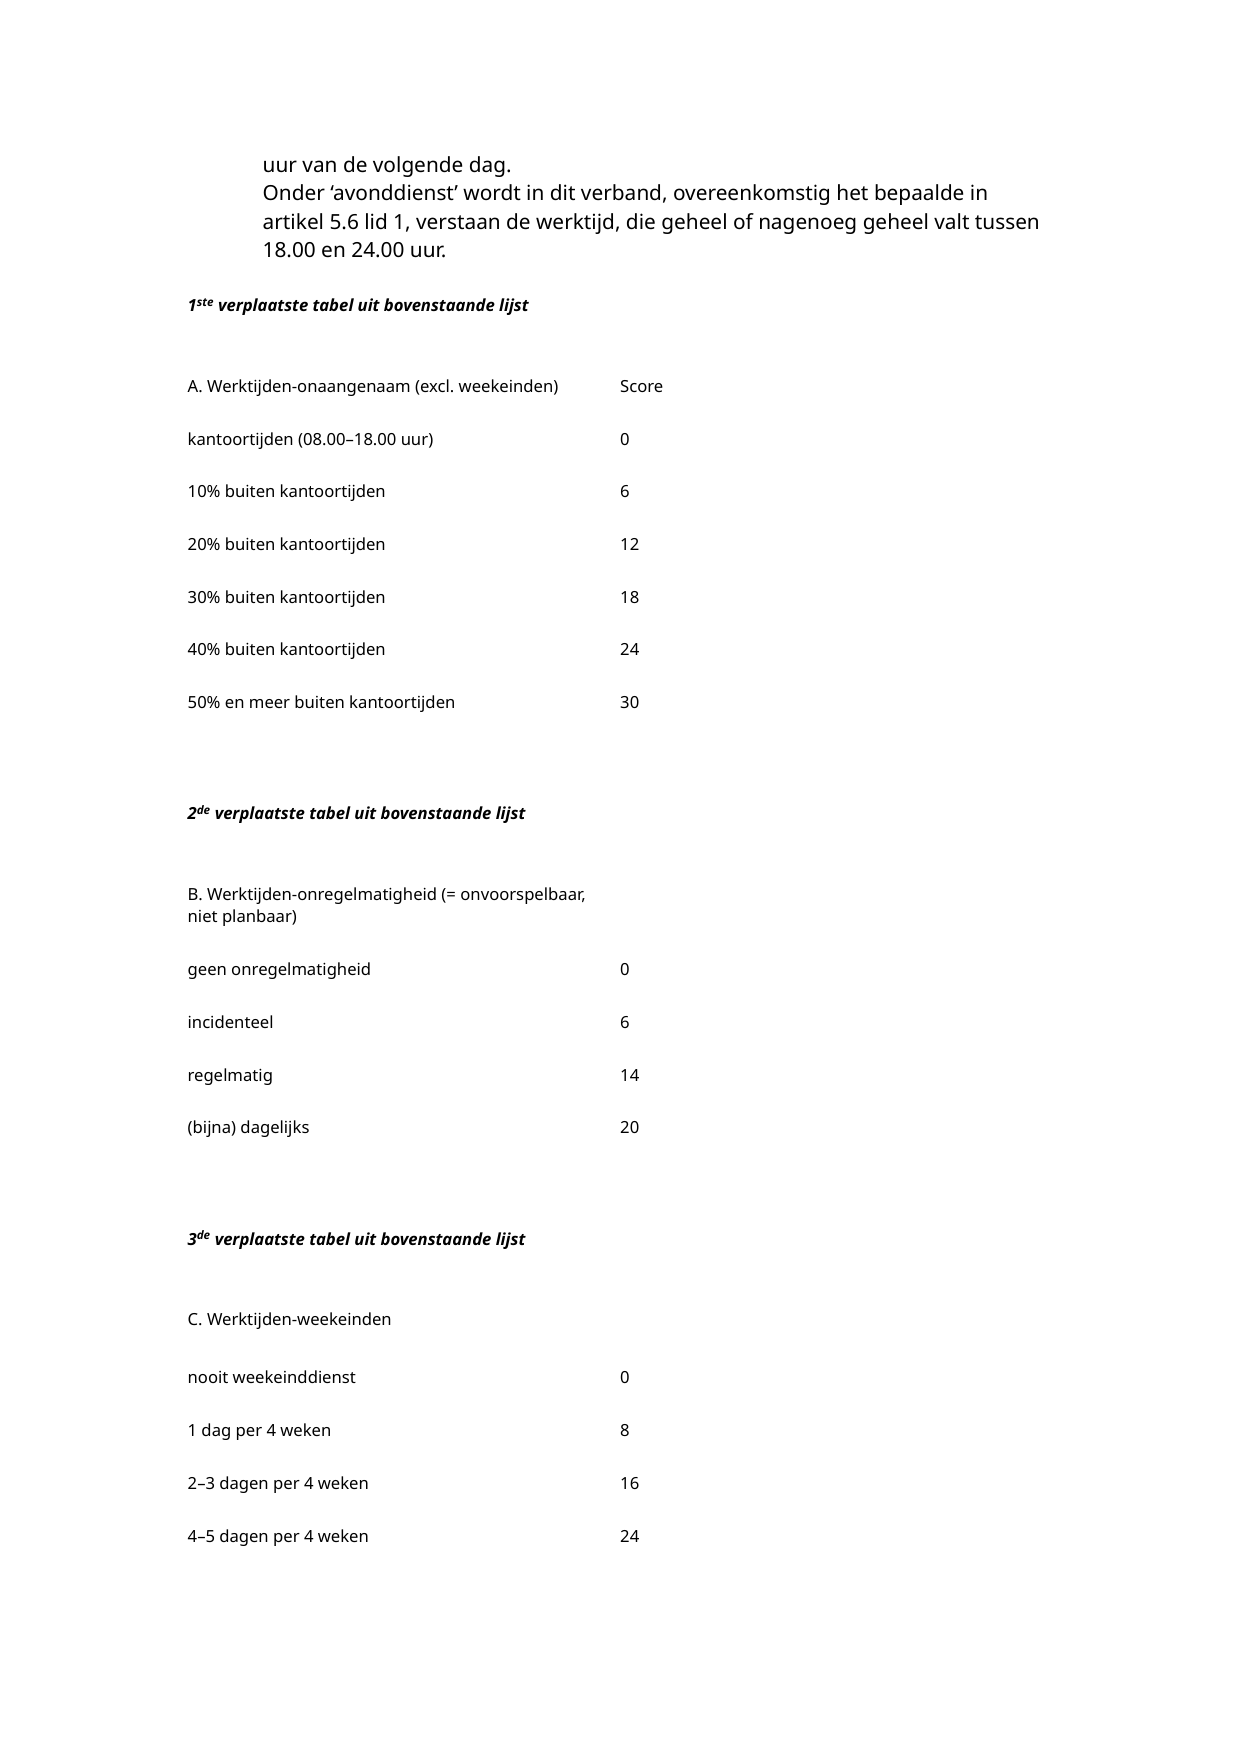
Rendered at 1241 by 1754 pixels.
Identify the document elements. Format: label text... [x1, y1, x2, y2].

table_header C. Werktijden-weekeinden [188, 1308, 620, 1366]
text 3de verplaatste tabel uit bovenstaande lijst [187, 1227, 1053, 1250]
table_cell 12 [620, 533, 1053, 585]
table_cell 14 [620, 1063, 1053, 1116]
table_cell 0 [620, 427, 1053, 480]
table_cell 20 [620, 1116, 1053, 1169]
table_header Score [620, 374, 1053, 427]
text 2de verplaatste tabel uit bovenstaande lijst [187, 802, 1053, 824]
table_cell 20% buiten kantoortijden [188, 533, 620, 585]
table_cell 8 [620, 1419, 1053, 1472]
table_cell 40% buiten kantoortijden [188, 638, 620, 691]
text 1ste verplaatste tabel uit bovenstaande lijst [187, 294, 1053, 316]
table_cell incidenteel [188, 1011, 620, 1063]
table_cell 4–5 dagen per 4 weken [188, 1524, 620, 1547]
table_cell 16 [620, 1472, 1053, 1524]
table_cell 10% buiten kantoortijden [188, 480, 620, 532]
table_cell nooit weekeinddienst [188, 1366, 620, 1419]
table_cell 24 [620, 1524, 1053, 1547]
table_cell 1 dag per 4 weken [188, 1419, 620, 1472]
table_cell 2–3 dagen per 4 weken [188, 1472, 620, 1524]
table_cell regelmatig [188, 1063, 620, 1116]
list uur van de volgende dag. [187, 150, 1053, 178]
table_cell 6 [620, 480, 1053, 532]
table_cell 18 [620, 585, 1053, 638]
table_cell 30% buiten kantoortijden [188, 585, 620, 638]
table_cell 24 [620, 638, 1053, 691]
table_cell geen onregelmatigheid [188, 958, 620, 1011]
table_cell 0 [620, 1366, 1053, 1419]
table_cell 6 [620, 1011, 1053, 1063]
table_cell 0 [620, 958, 1053, 1011]
table_header B. Werktijden-onregelmatigheid (= onvoorspelbaar, niet planbaar) [188, 883, 620, 958]
table_header [620, 883, 1053, 958]
table_header A. Werktijden-onaangenaam (excl. weekeinden) [188, 374, 620, 427]
table_cell kantoortijden (08.00–18.00 uur) [188, 427, 620, 480]
table_cell (bijna) dagelijks [188, 1116, 620, 1169]
list Onder ‘avonddienst’ wordt in dit verband, overeenkomstig het bepaalde in artikel 5.6 lid 1, verstaan de werktijd, die geheel of nagenoeg geheel valt tussen 18.00 en 24.00 uur. [187, 178, 1053, 264]
table_cell 50% en meer buiten kantoortijden [188, 691, 620, 743]
table_cell 30 [620, 691, 1053, 743]
table_header [620, 1308, 1053, 1366]
